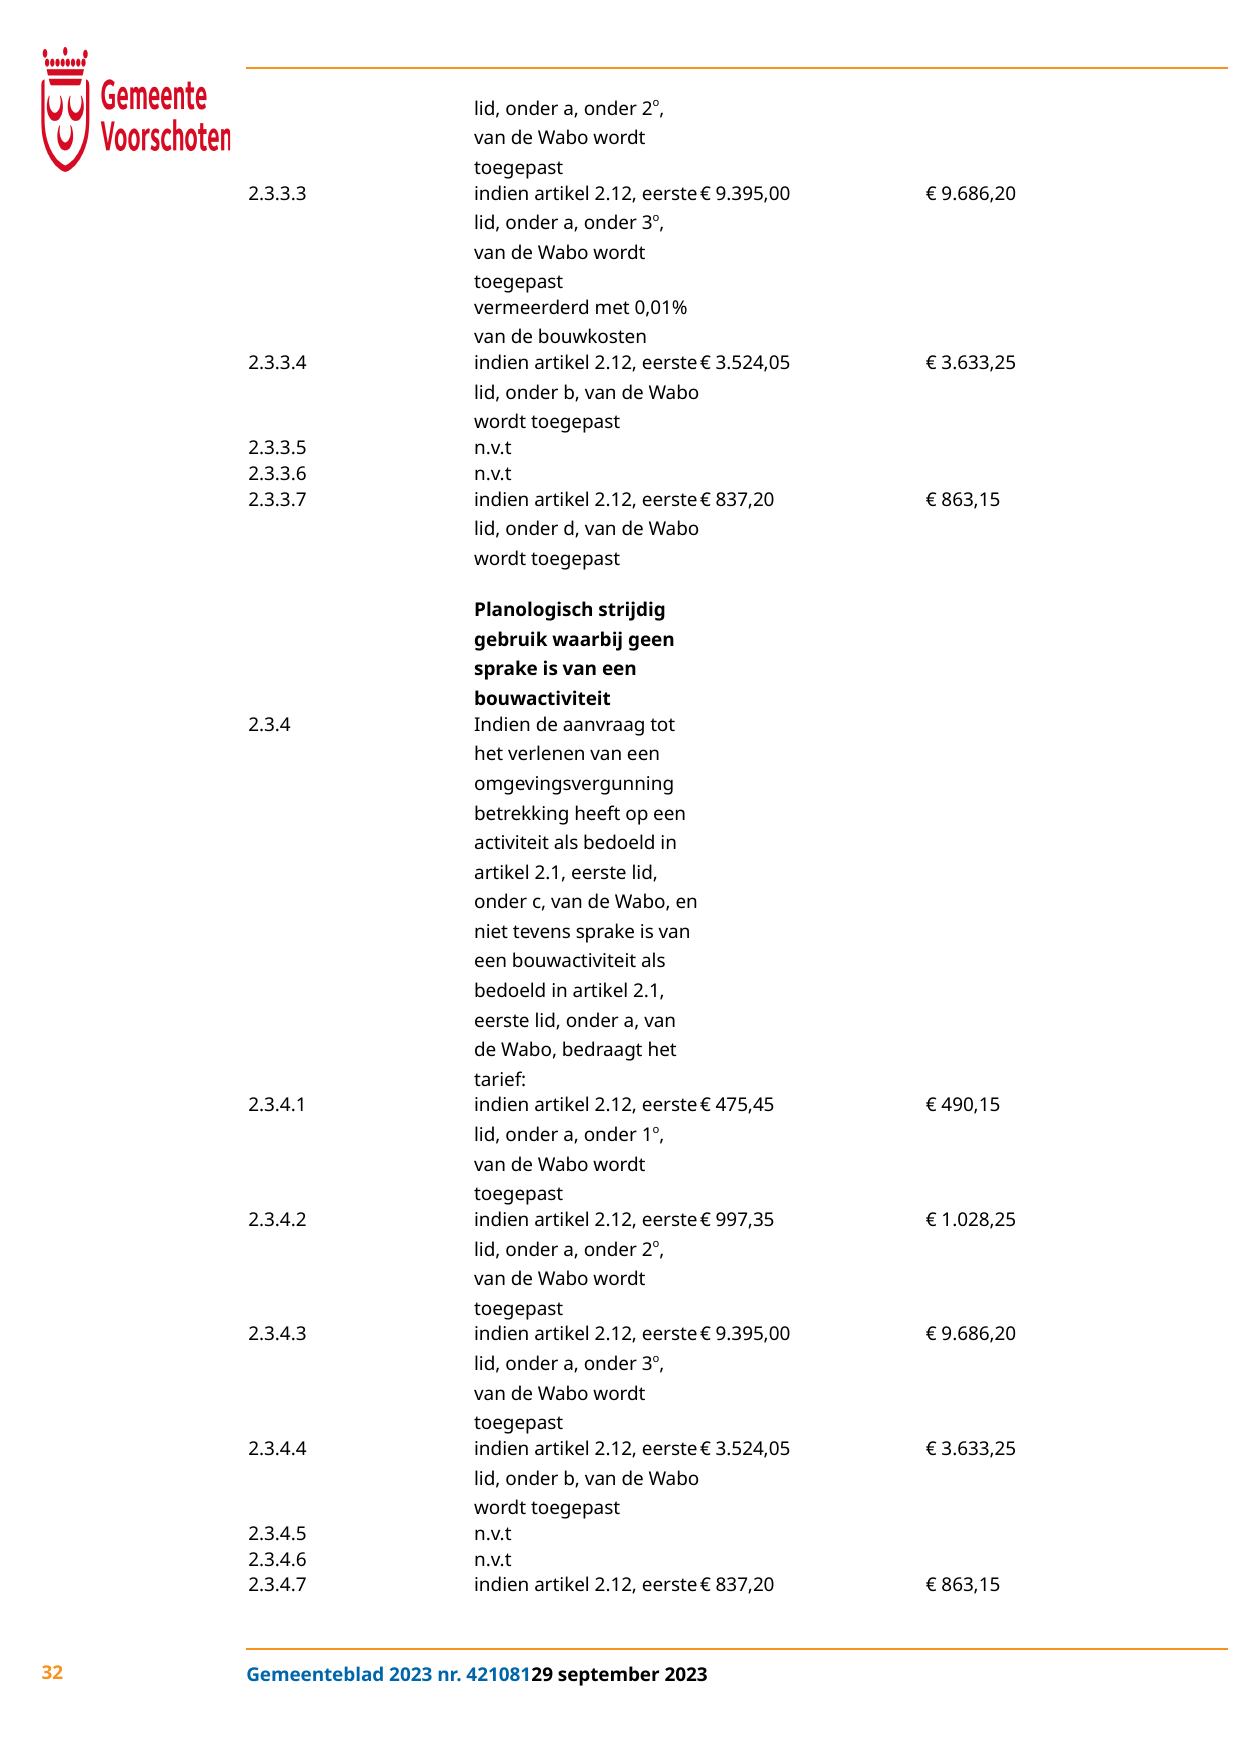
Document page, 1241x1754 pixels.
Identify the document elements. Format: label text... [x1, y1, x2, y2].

table_cell [700, 294, 926, 349]
table_cell [926, 294, 1152, 349]
table_cell [248, 596, 474, 711]
table_cell indien artikel 2.12, eerste [474, 1571, 700, 1597]
table_cell 2.3.4 [248, 711, 474, 1092]
table_cell € 3.524,05 [700, 350, 926, 434]
table_cell Indien de aanvraag tot het verlenen van een omgevingsvergunning betrekking heeft op een activiteit als bedoeld in artikel 2.1, eerste lid, onder c, van de Wabo, en niet tevens sprake is van een bouwactiviteit als bedoeld in artikel 2.1, eerste lid, onder a, van de Wabo, bedraagt het tarief: [474, 711, 700, 1092]
table_cell indien artikel 2.12, eerste lid, onder a, onder 2o, van de Wabo wordt toegepast [474, 1206, 700, 1321]
table_cell 2.3.4.4 [248, 1435, 474, 1520]
table_cell 2.3.3.7 [248, 486, 474, 571]
table_cell indien artikel 2.12, eerste lid, onder a, onder 3o, van de Wabo wordt toegepast [474, 180, 700, 294]
table_cell [700, 1546, 926, 1571]
table_cell 2.3.3.3 [248, 180, 474, 294]
table_cell n.v.t [474, 434, 700, 460]
table_cell [926, 1520, 1152, 1546]
table_cell € 997,35 [700, 1206, 926, 1321]
table_cell € 9.686,20 [926, 1321, 1152, 1435]
table_cell [926, 571, 1152, 596]
table_cell 2.3.3.6 [248, 460, 474, 486]
table_cell [926, 1546, 1152, 1571]
table_cell [248, 294, 474, 349]
table_cell n.v.t [474, 1546, 700, 1571]
table_cell € 837,20 [700, 1571, 926, 1597]
table_cell [700, 434, 926, 460]
table_cell € 490,15 [926, 1092, 1152, 1206]
table_cell € 3.524,05 [700, 1435, 926, 1520]
table_cell € 9.395,00 [700, 180, 926, 294]
table_cell [700, 571, 926, 596]
table_cell indien artikel 2.12, eerste lid, onder a, onder 3o, van de Wabo wordt toegepast [474, 1321, 700, 1435]
table_cell [926, 711, 1152, 1092]
table_cell indien artikel 2.12, eerste lid, onder b, van de Wabo wordt toegepast [474, 1435, 700, 1520]
table_cell 2.3.4.2 [248, 1206, 474, 1321]
table_cell indien artikel 2.12, eerste lid, onder a, onder 1o, van de Wabo wordt toegepast [474, 1092, 700, 1206]
table_cell [474, 571, 700, 596]
table_cell [700, 711, 926, 1092]
table_cell € 3.633,25 [926, 350, 1152, 434]
table_cell € 863,15 [926, 486, 1152, 571]
table_cell € 475,45 [700, 1092, 926, 1206]
table_cell indien artikel 2.12, eerste lid, onder d, van de Wabo wordt toegepast [474, 486, 700, 571]
table_cell vermeerderd met 0,01% van de bouwkosten [474, 294, 700, 349]
table_cell 2.3.4.5 [248, 1520, 474, 1546]
table_cell [248, 95, 474, 180]
table_cell indien artikel 2.12, eerste lid, onder b, van de Wabo wordt toegepast [474, 350, 700, 434]
table_cell € 1.028,25 [926, 1206, 1152, 1321]
table_cell € 9.395,00 [700, 1321, 926, 1435]
table_cell € 863,15 [926, 1571, 1152, 1597]
table_cell € 9.686,20 [926, 180, 1152, 294]
table_cell [926, 434, 1152, 460]
table_cell 2.3.3.4 [248, 350, 474, 434]
table_cell [248, 571, 474, 596]
table_cell 2.3.3.5 [248, 434, 474, 460]
table_cell [926, 95, 1152, 180]
table_cell 2.3.4.6 [248, 1546, 474, 1571]
table_cell lid, onder a, onder 2o, van de Wabo wordt toegepast [474, 95, 700, 180]
table_cell Planologisch strijdig gebruik waarbij geen sprake is van een bouwactiviteit [474, 596, 700, 711]
table_cell € 837,20 [700, 486, 926, 571]
table_cell 2.3.4.3 [248, 1321, 474, 1435]
table_cell € 3.633,25 [926, 1435, 1152, 1520]
table_cell [700, 596, 926, 711]
table_cell 2.3.4.1 [248, 1092, 474, 1206]
picture [41, 47, 231, 172]
table_cell [926, 596, 1152, 711]
table_cell [926, 460, 1152, 486]
table_cell [700, 95, 926, 180]
table_cell n.v.t [474, 1520, 700, 1546]
table_cell [700, 1520, 926, 1546]
table_cell 2.3.4.7 [248, 1571, 474, 1597]
table_cell [700, 460, 926, 486]
table_cell n.v.t [474, 460, 700, 486]
